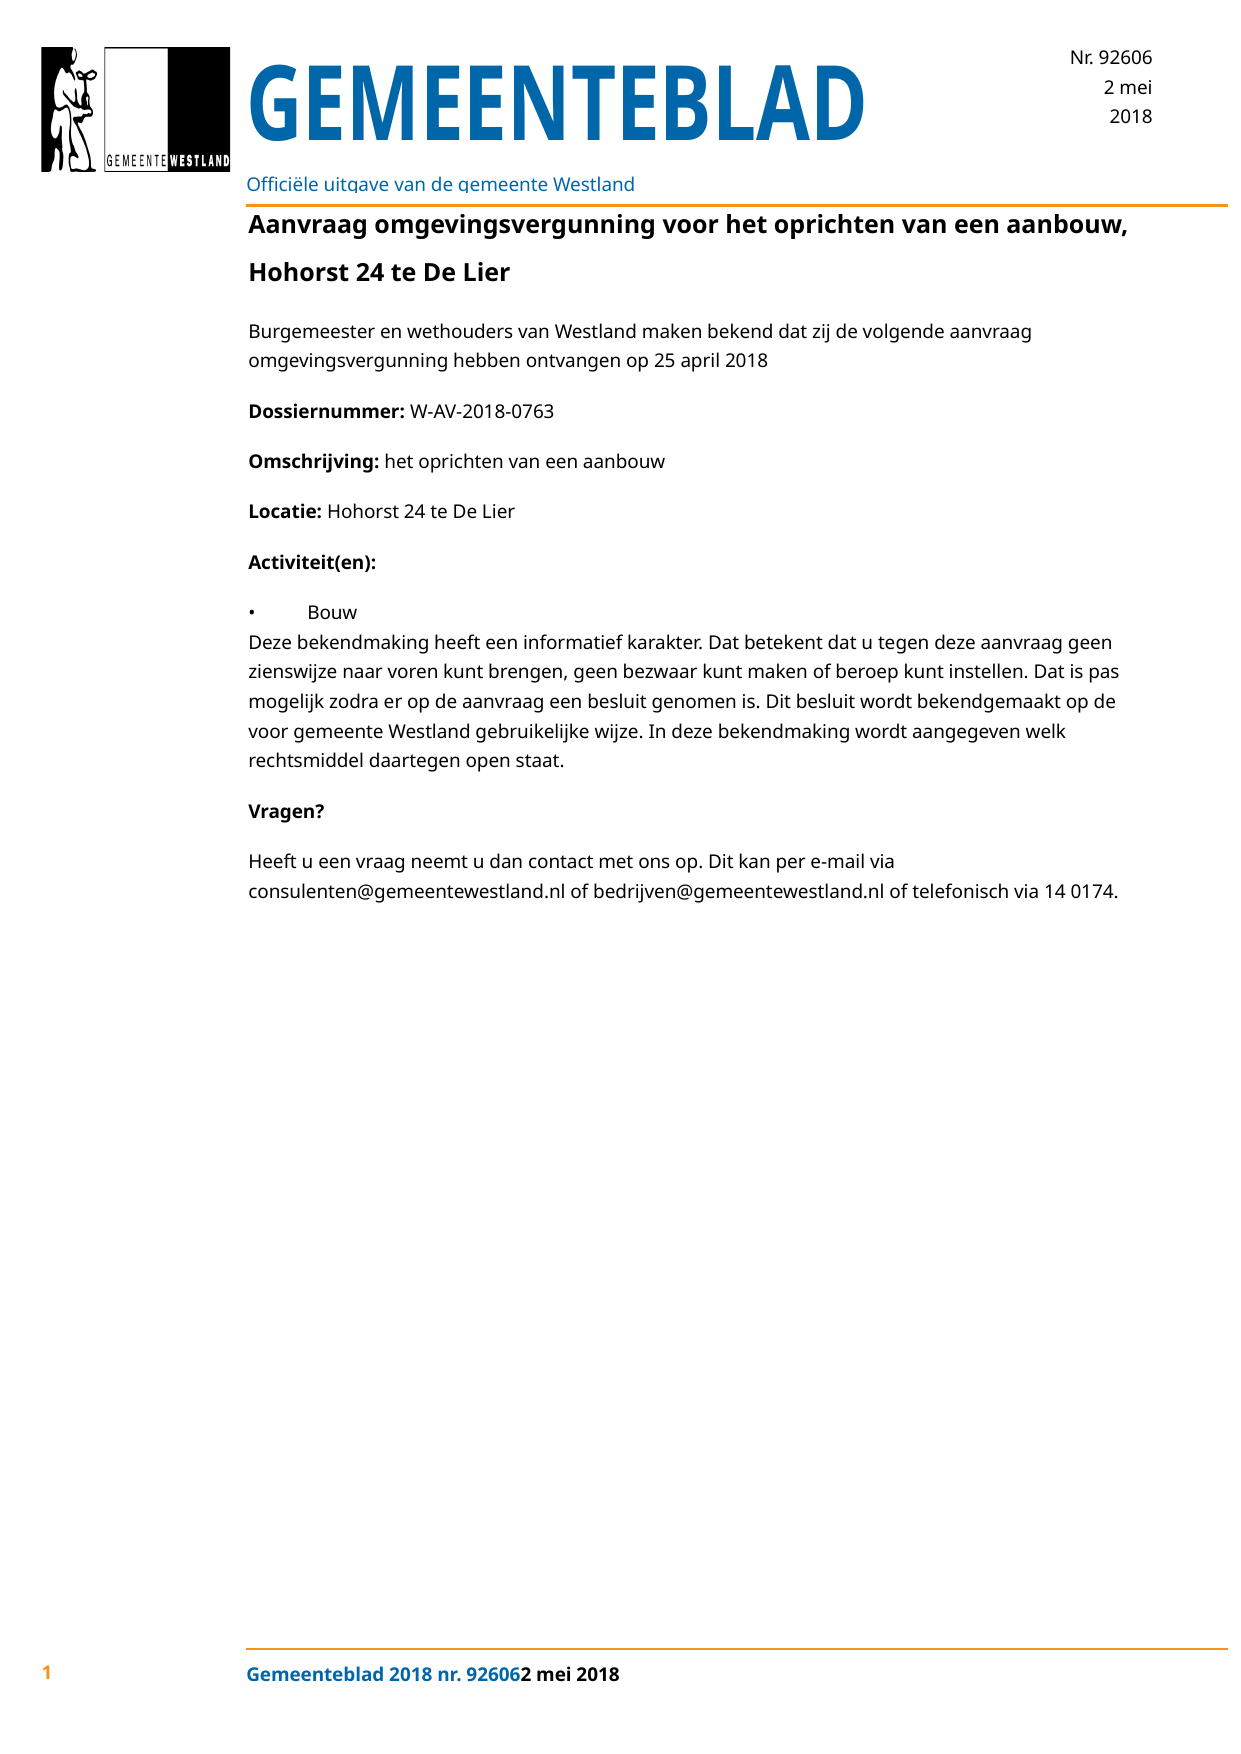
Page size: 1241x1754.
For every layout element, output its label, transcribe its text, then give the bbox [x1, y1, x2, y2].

text Vragen? [248, 798, 1152, 824]
picture [41, 47, 231, 172]
text Omschrijving: het oprichten van een aanbouw [248, 448, 1152, 474]
text Heeft u een vraag neemt u dan contact met ons op. Dit kan per e-mail via consulenten@gemeentewestland.nl of bedrijven@gemeentewestland.nl of telefonisch via 14 0174. [248, 848, 1152, 904]
text Deze bekendmaking heeft een informatief karakter. Dat betekent dat u tegen deze aanvraag geen zienswijze naar voren kunt brengen, geen bezwaar kunt maken of beroep kunt instellen. Dat is pas mogelijk zodra er op de aanvraag een besluit genomen is. Dit besluit wordt bekendgemaakt op de voor gemeente Westland gebruikelijke wijze. In deze bekendmaking wordt aangegeven welk rechtsmiddel daartegen open staat. [248, 629, 1152, 773]
text Burgemeester en wethouders van Westland maken bekend dat zij de volgende aanvraag omgevingsvergunning hebben ontvangen op 25 april 2018 [248, 318, 1152, 373]
list Bouw [248, 599, 1152, 625]
text Aanvraag omgevingsvergunning voor het oprichten van een aanbouw, Hohorst 24 te De Lier [248, 207, 1152, 288]
text Activiteit(en): [248, 549, 1152, 575]
text Locatie: Hohorst 24 te De Lier [248, 499, 1152, 524]
text Dossiernummer: W-AV-2018-0763 [248, 398, 1152, 424]
